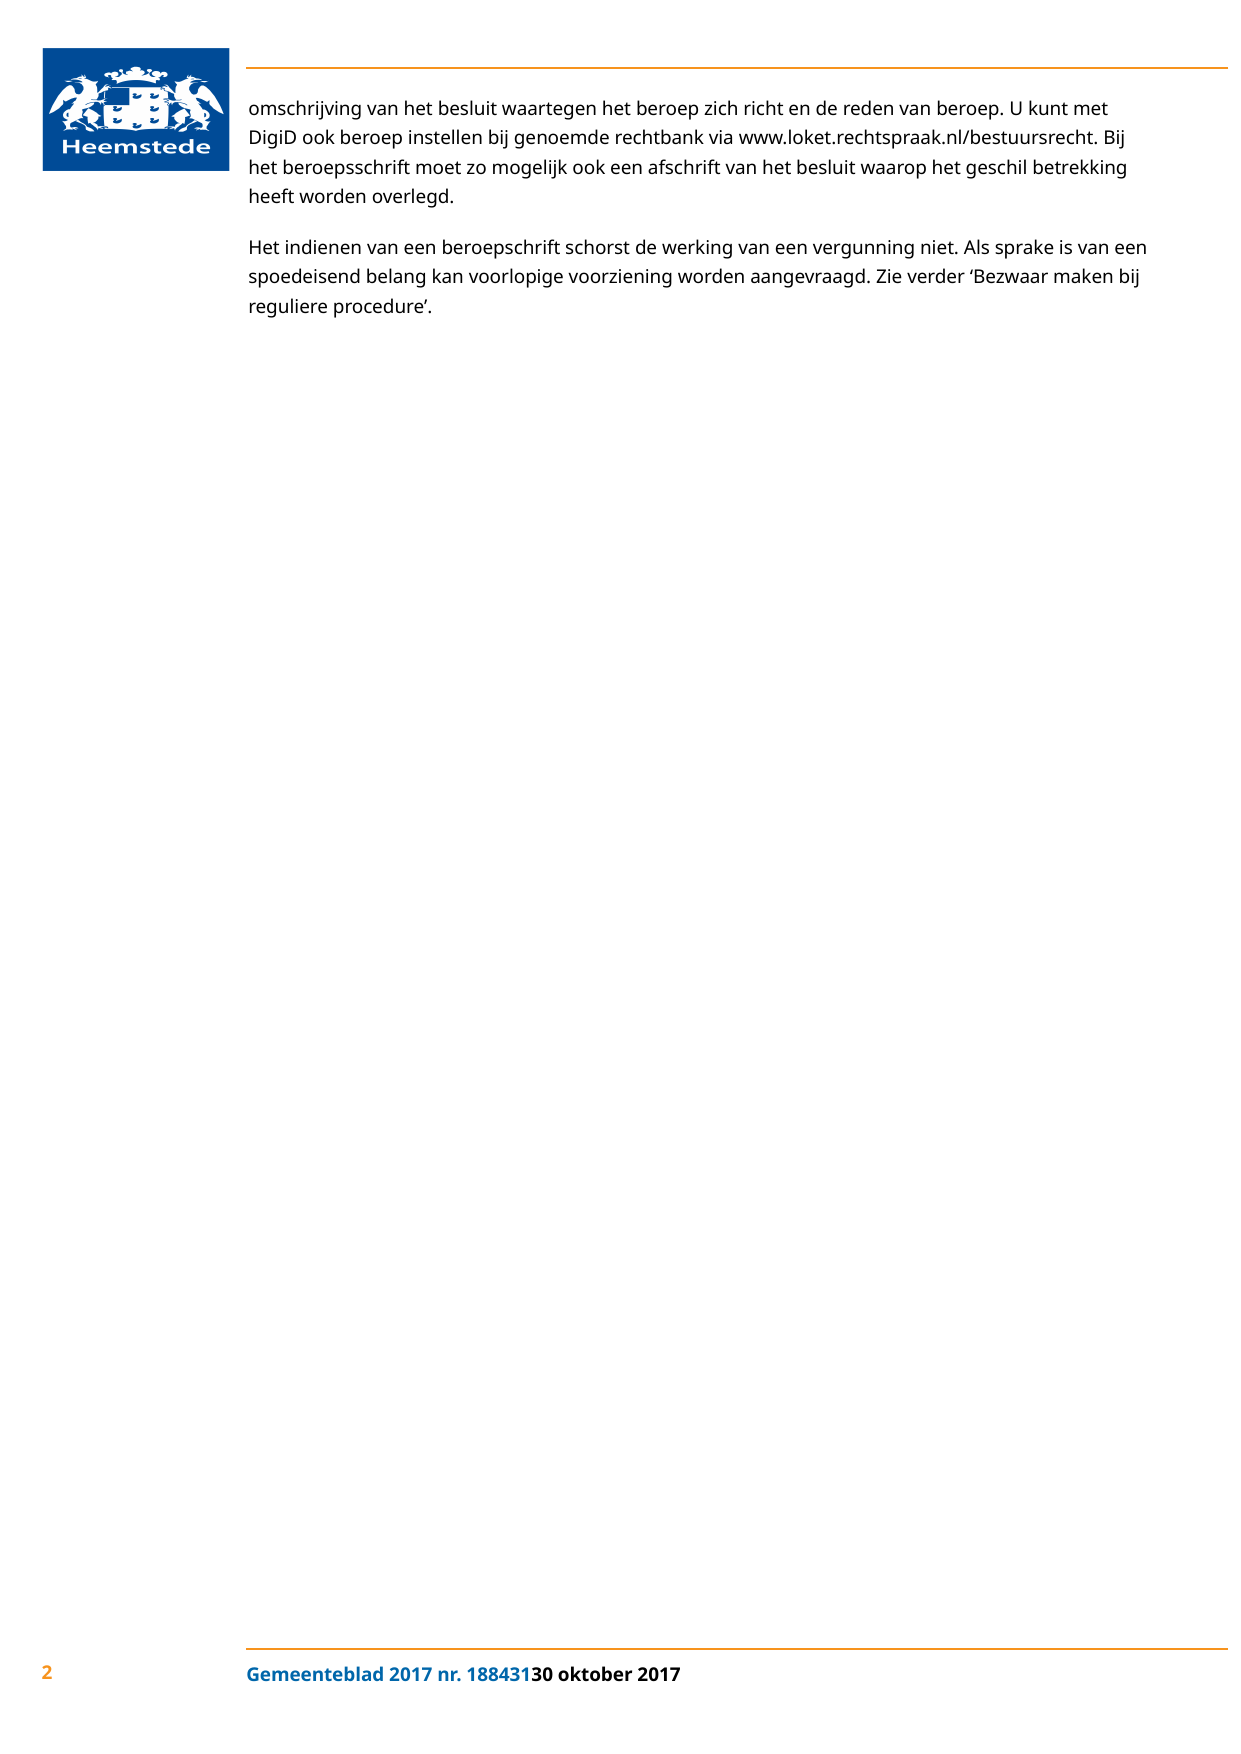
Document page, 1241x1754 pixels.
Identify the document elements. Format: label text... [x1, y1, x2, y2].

picture [41, 47, 231, 172]
text Het indienen van een beroepschrift schorst de werking van een vergunning niet. Als sprake is van een spoedeisend belang kan voorlopige voorziening worden aangevraagd. Zie verder ‘Bezwaar maken bij reguliere procedure’. [248, 234, 1152, 319]
text omschrijving van het besluit waartegen het beroep zich richt en de reden van beroep. U kunt met DigiD ook beroep instellen bij genoemde rechtbank via www.loket.rechtspraak.nl/bestuursrecht. Bij het beroepsschrift moet zo mogelijk ook een afschrift van het besluit waarop het geschil betrekking heeft worden overlegd. [248, 95, 1152, 209]
